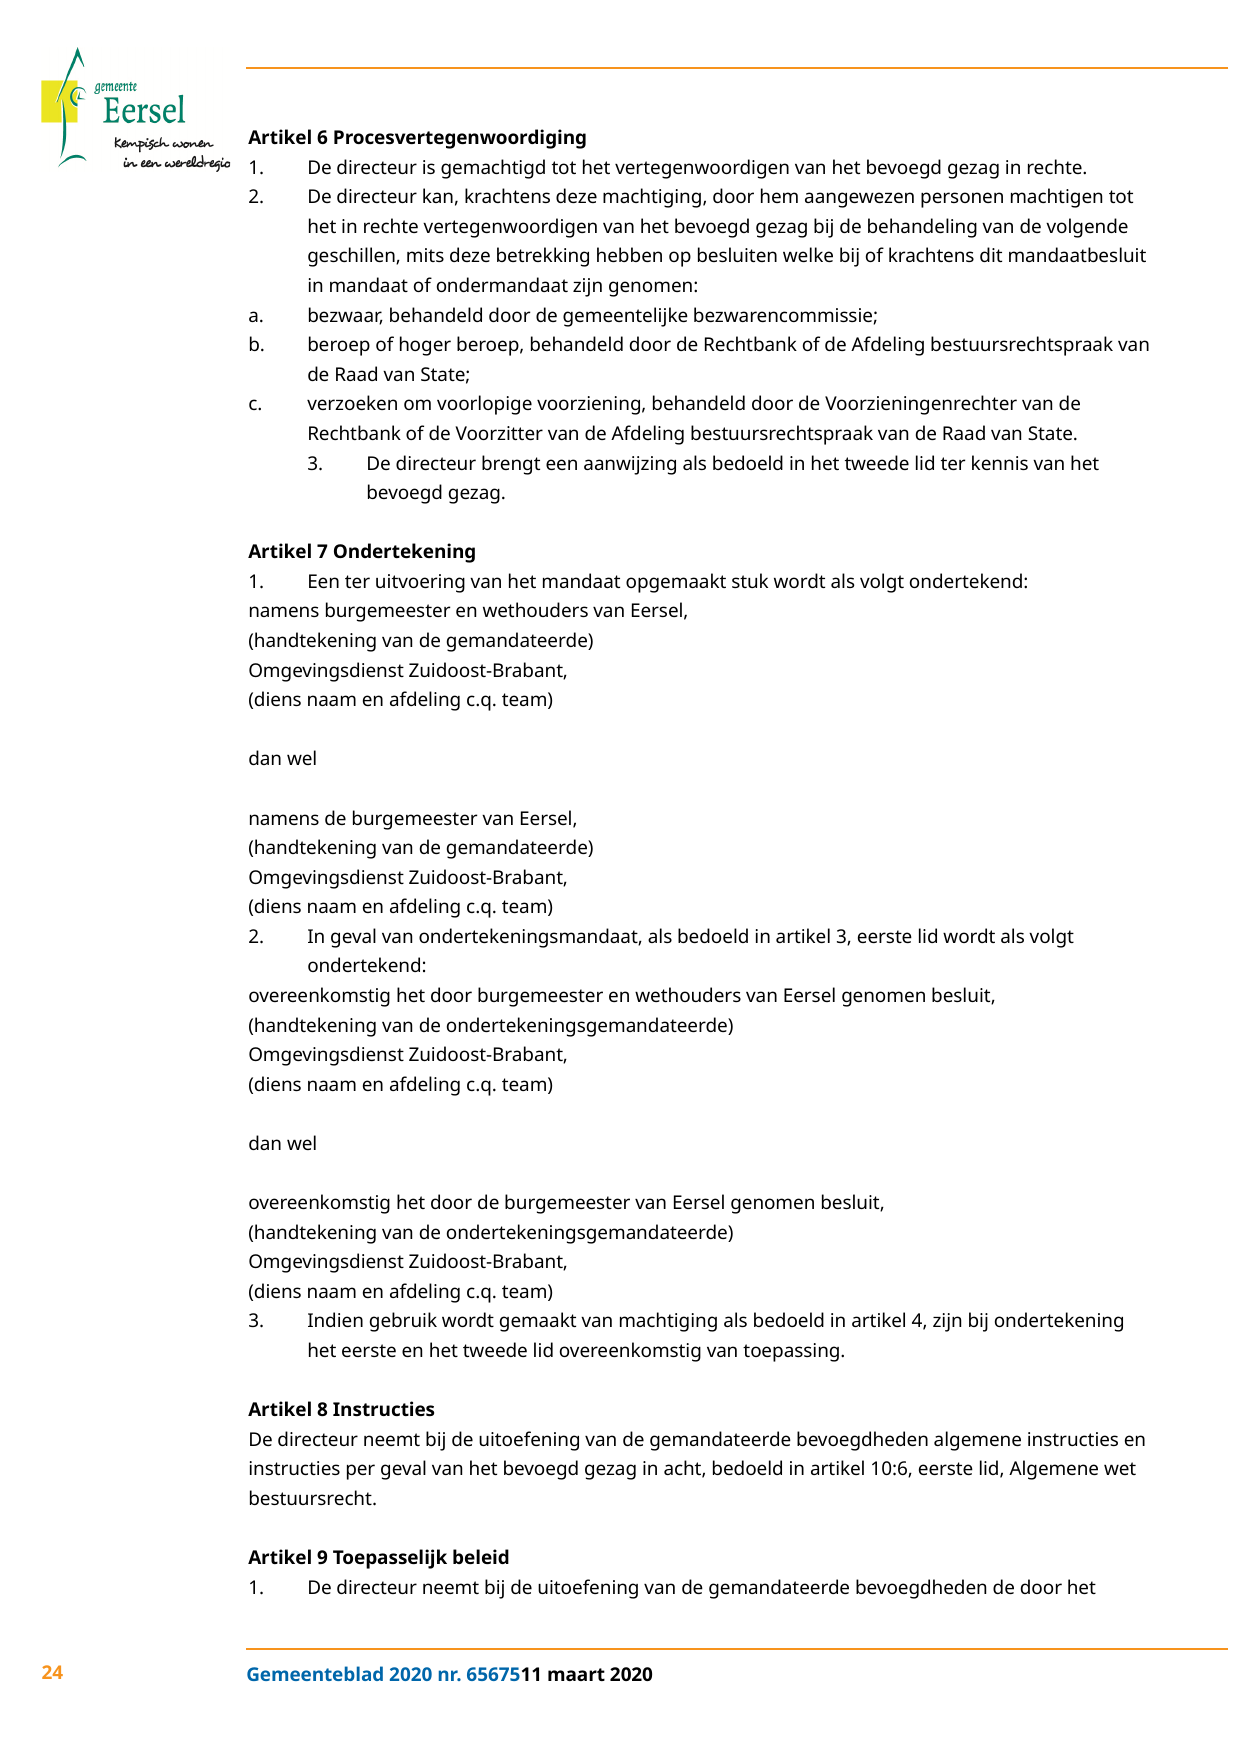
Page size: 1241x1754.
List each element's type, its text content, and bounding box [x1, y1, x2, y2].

text (handtekening van de gemandateerde) [248, 834, 1152, 860]
text (handtekening van de ondertekeningsgemandateerde) [248, 1012, 1152, 1038]
text overeenkomstig het door de burgemeester van Eersel genomen besluit, [248, 1189, 1152, 1215]
text (diens naam en afdeling c.q. team) [248, 1071, 1152, 1097]
list De directeur brengt een aanwijzing als bedoeld in het tweede lid ter kennis van het bevoegd gezag. [307, 450, 1152, 505]
text Artikel 6 Procesvertegenwoordiging [248, 124, 1152, 150]
text dan wel [248, 1130, 1152, 1156]
list Een ter uitvoering van het mandaat opgemaakt stuk wordt als volgt ondertekend: [248, 568, 1152, 594]
text overeenkomstig het door burgemeester en wethouders van Eersel genomen besluit, [248, 982, 1152, 1008]
text (handtekening van de gemandateerde) [248, 627, 1152, 653]
text namens de burgemeester van Eersel, [248, 805, 1152, 831]
text (diens naam en afdeling c.q. team) [248, 686, 1152, 712]
text Artikel 7 Ondertekening [248, 538, 1152, 564]
list De directeur neemt bij de uitoefening van de gemandateerde bevoegdheden de door het [248, 1574, 1152, 1600]
text Omgevingsdienst Zuidoost-Brabant, [248, 864, 1152, 890]
list beroep of hoger beroep, behandeld door de Rechtbank of de Afdeling bestuursrechtspraak van de Raad van State; [248, 331, 1152, 387]
text Omgevingsdienst Zuidoost-Brabant, [248, 1248, 1152, 1274]
list verzoeken om voorlopige voorziening, behandeld door de Voorzieningenrechter van de Rechtbank of de Voorzitter van de Afdeling bestuursrechtspraak van de Raad van State. [248, 391, 1152, 446]
text (handtekening van de ondertekeningsgemandateerde) [248, 1219, 1152, 1245]
list bezwaar, behandeld door de gemeentelijke bezwarencommissie; [248, 302, 1152, 328]
text Omgevingsdienst Zuidoost-Brabant, [248, 657, 1152, 683]
text (diens naam en afdeling c.q. team) [248, 893, 1152, 919]
text dan wel [248, 746, 1152, 771]
list Indien gebruik wordt gemaakt van machtiging als bedoeld in artikel 4, zijn bij ondertekening het eerste en het tweede lid overeenkomstig van toepassing. [248, 1308, 1152, 1363]
text namens burgemeester en wethouders van Eersel, [248, 598, 1152, 623]
text Omgevingsdienst Zuidoost-Brabant, [248, 1041, 1152, 1067]
picture [41, 47, 231, 172]
text Artikel 9 Toepasselijk beleid [248, 1544, 1152, 1570]
text De directeur neemt bij de uitoefening van de gemandateerde bevoegdheden algemene instructies en instructies per geval van het bevoegd gezag in acht, bedoeld in artikel 10:6, eerste lid, Algemene wet bestuursrecht. [248, 1426, 1152, 1511]
list In geval van ondertekeningsmandaat, als bedoeld in artikel 3, eerste lid wordt als volgt ondertekend: [248, 923, 1152, 978]
text Artikel 8 Instructies [248, 1396, 1152, 1422]
text (diens naam en afdeling c.q. team) [248, 1278, 1152, 1304]
list De directeur is gemachtigd tot het vertegenwoordigen van het bevoegd gezag in rechte. [248, 154, 1152, 180]
list De directeur kan, krachtens deze machtiging, door hem aangewezen personen machtigen tot het in rechte vertegenwoordigen van het bevoegd gezag bij de behandeling van de volgende geschillen, mits deze betrekking hebben op besluiten welke bij of krachtens dit mandaatbesluit in mandaat of ondermandaat zijn genomen: [248, 183, 1152, 298]
